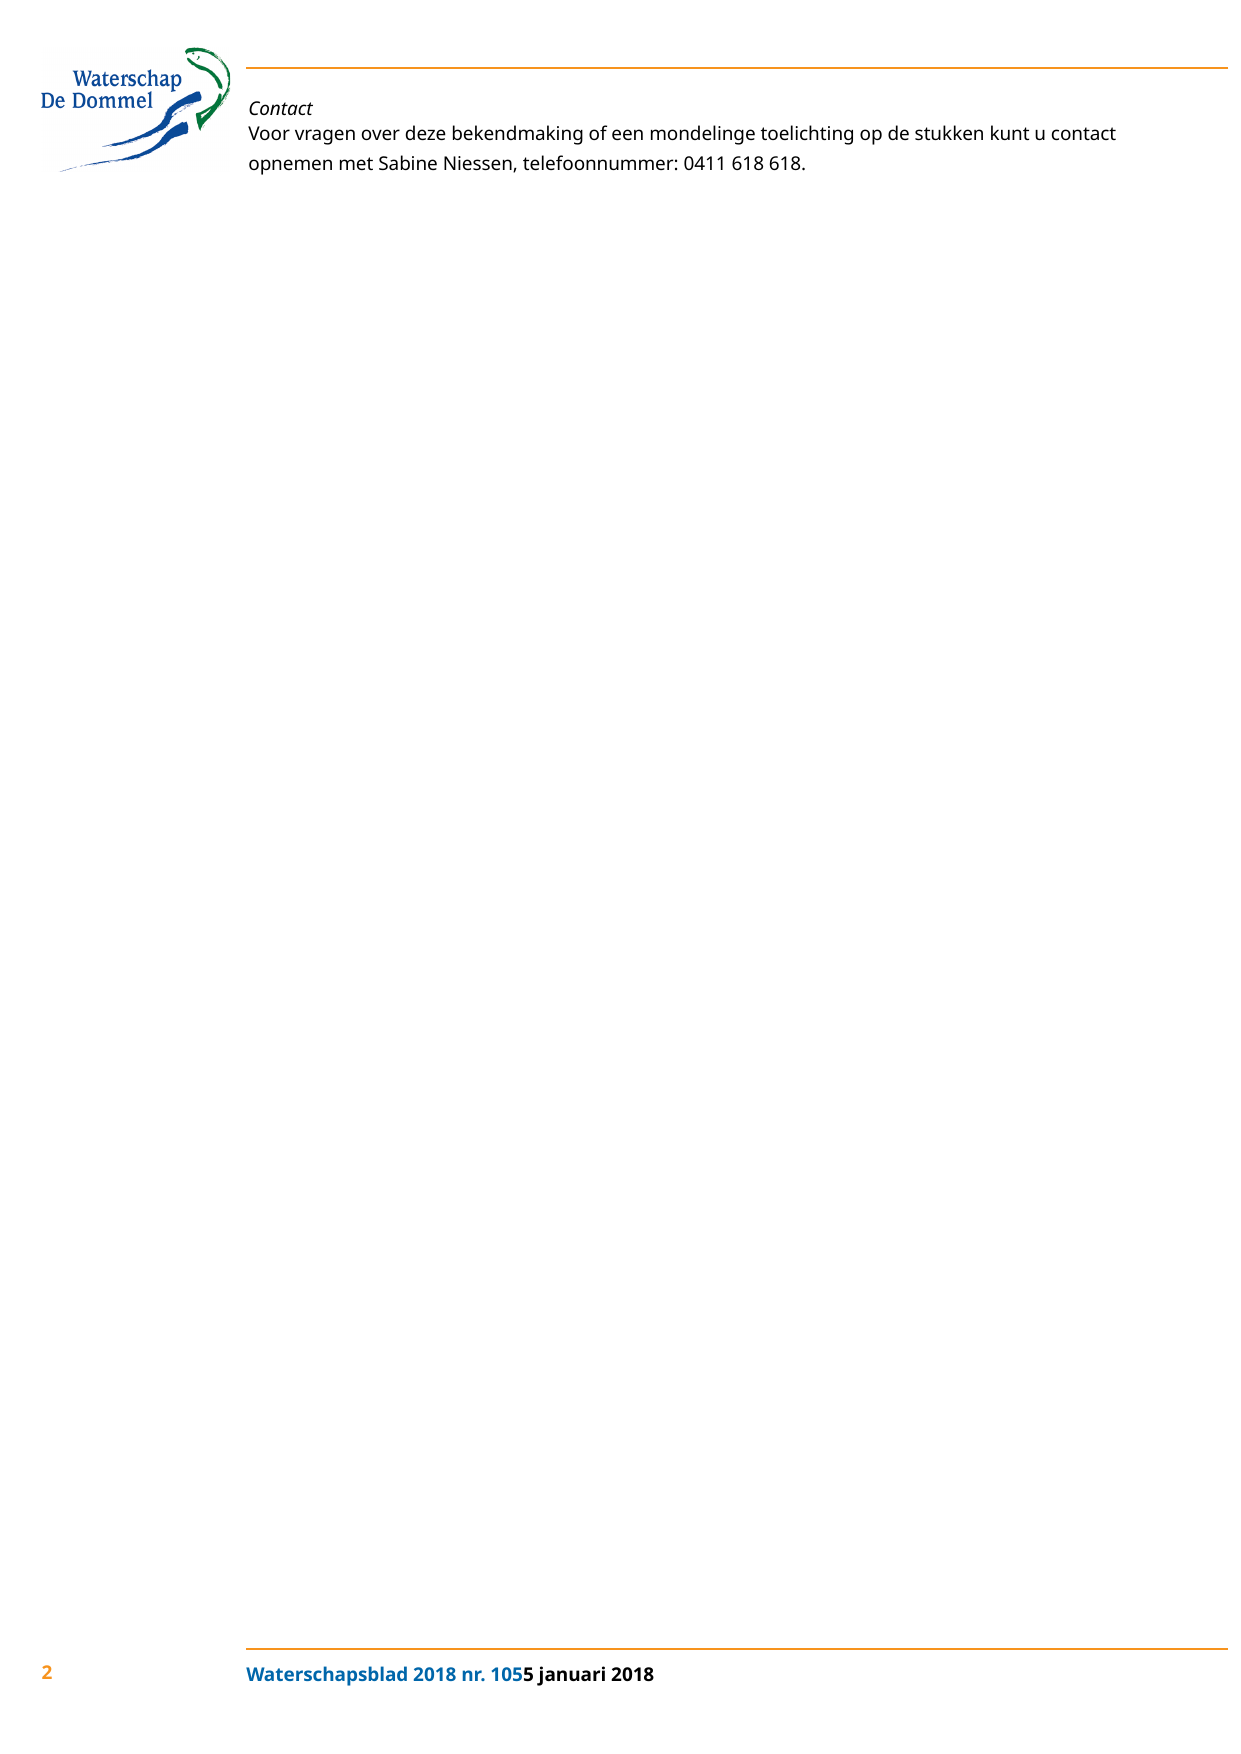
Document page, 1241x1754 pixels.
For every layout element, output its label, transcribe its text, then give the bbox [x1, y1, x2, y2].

picture [41, 47, 231, 172]
text Voor vragen over deze bekendmaking of een mondelinge toelichting op de stukken kunt u contact opnemen met Sabine Niessen, telefoonnummer: 0411 618 618. [248, 121, 1152, 176]
text Contact [248, 95, 1152, 121]
